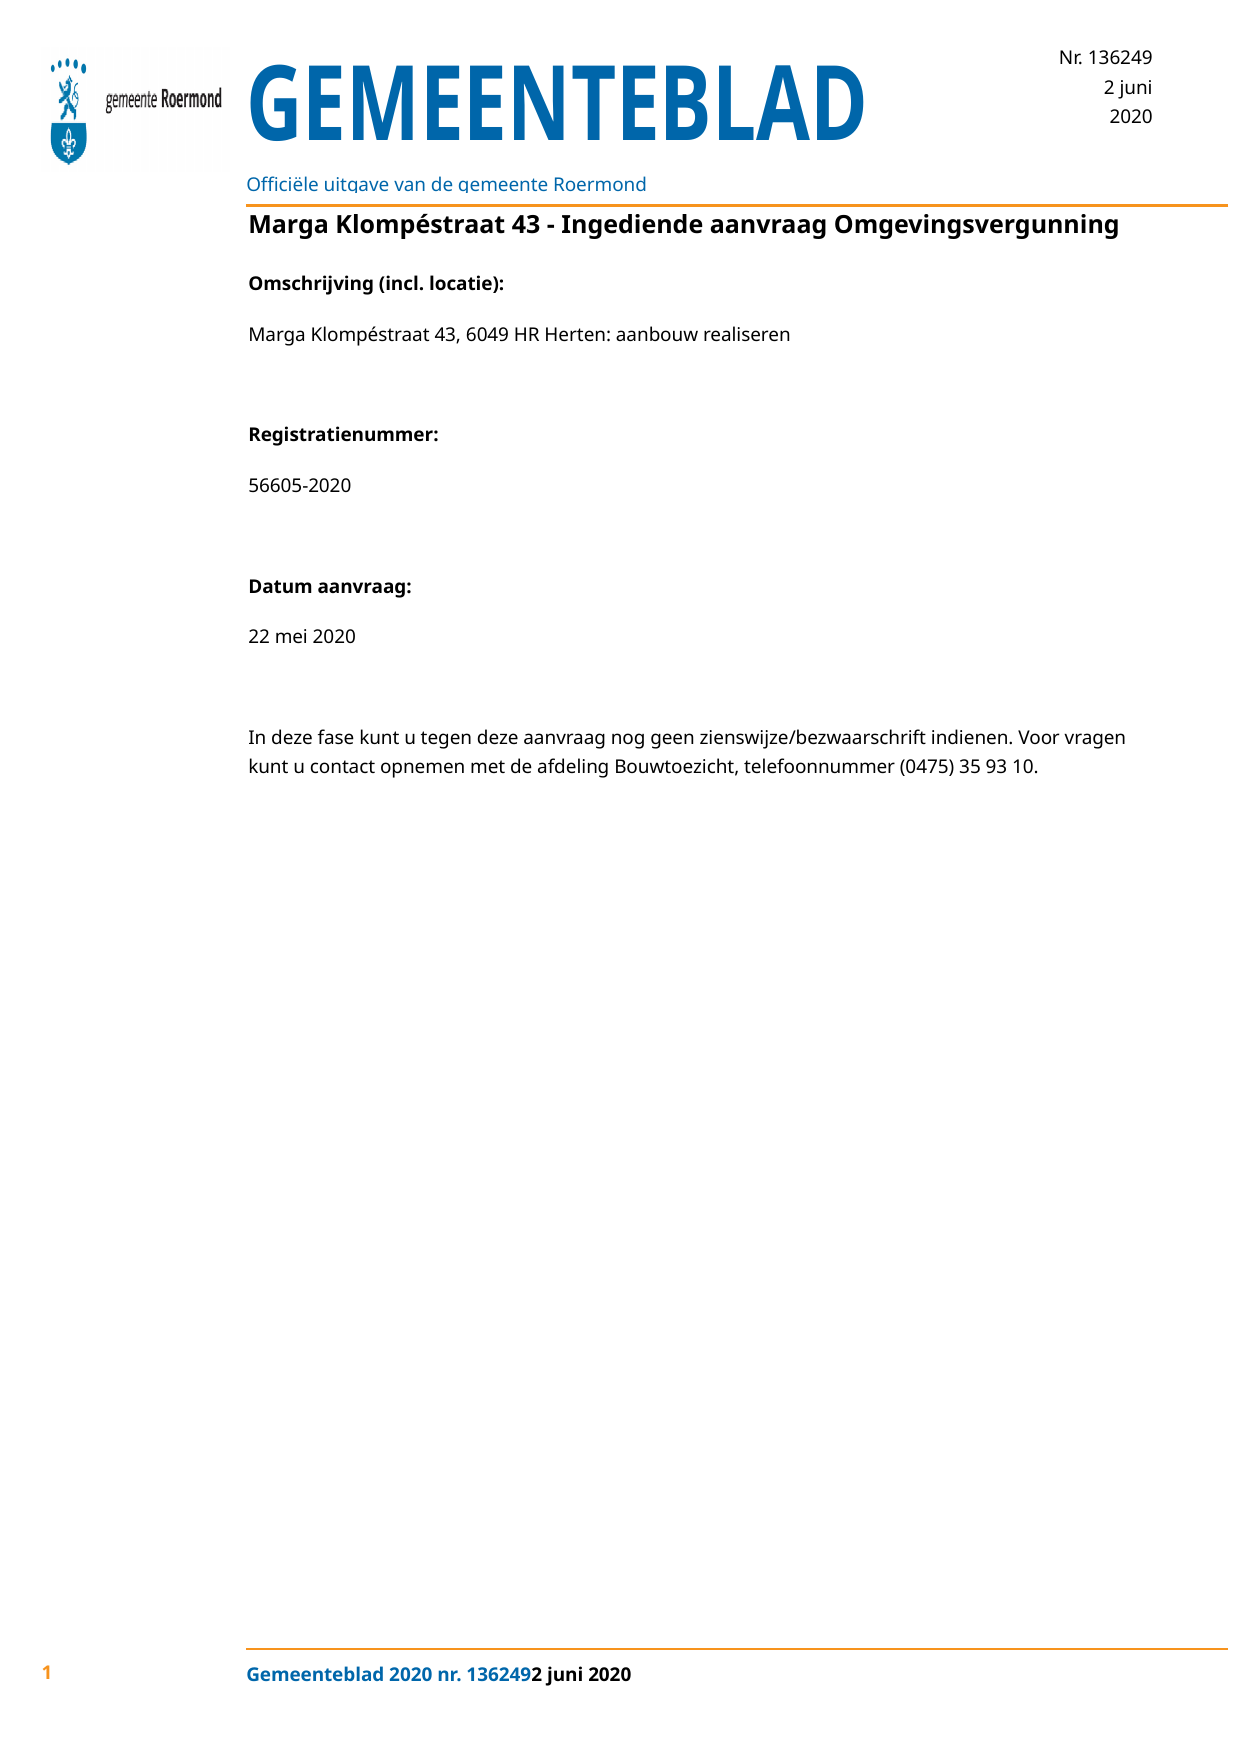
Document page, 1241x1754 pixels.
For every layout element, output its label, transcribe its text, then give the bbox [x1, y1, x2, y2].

text Marga Klompéstraat 43, 6049 HR Herten: aanbouw realiseren [248, 321, 1152, 346]
text Marga Klompéstraat 43 - Ingediende aanvraag Omgevingsvergunning [248, 207, 1152, 241]
text 56605-2020 [248, 472, 1152, 498]
text Registratienummer: [248, 422, 1152, 447]
text Omschrijving (incl. locatie): [248, 270, 1152, 296]
text 22 mei 2020 [248, 623, 1152, 649]
text Datum aanvraag: [248, 573, 1152, 598]
picture [41, 47, 231, 172]
text In deze fase kunt u tegen deze aanvraag nog geen zienswijze/bezwaarschrift indienen. Voor vragen kunt u contact opnemen met de afdeling Bouwtoezicht, telefoonnummer (0475) 35 93 10. [248, 724, 1152, 779]
